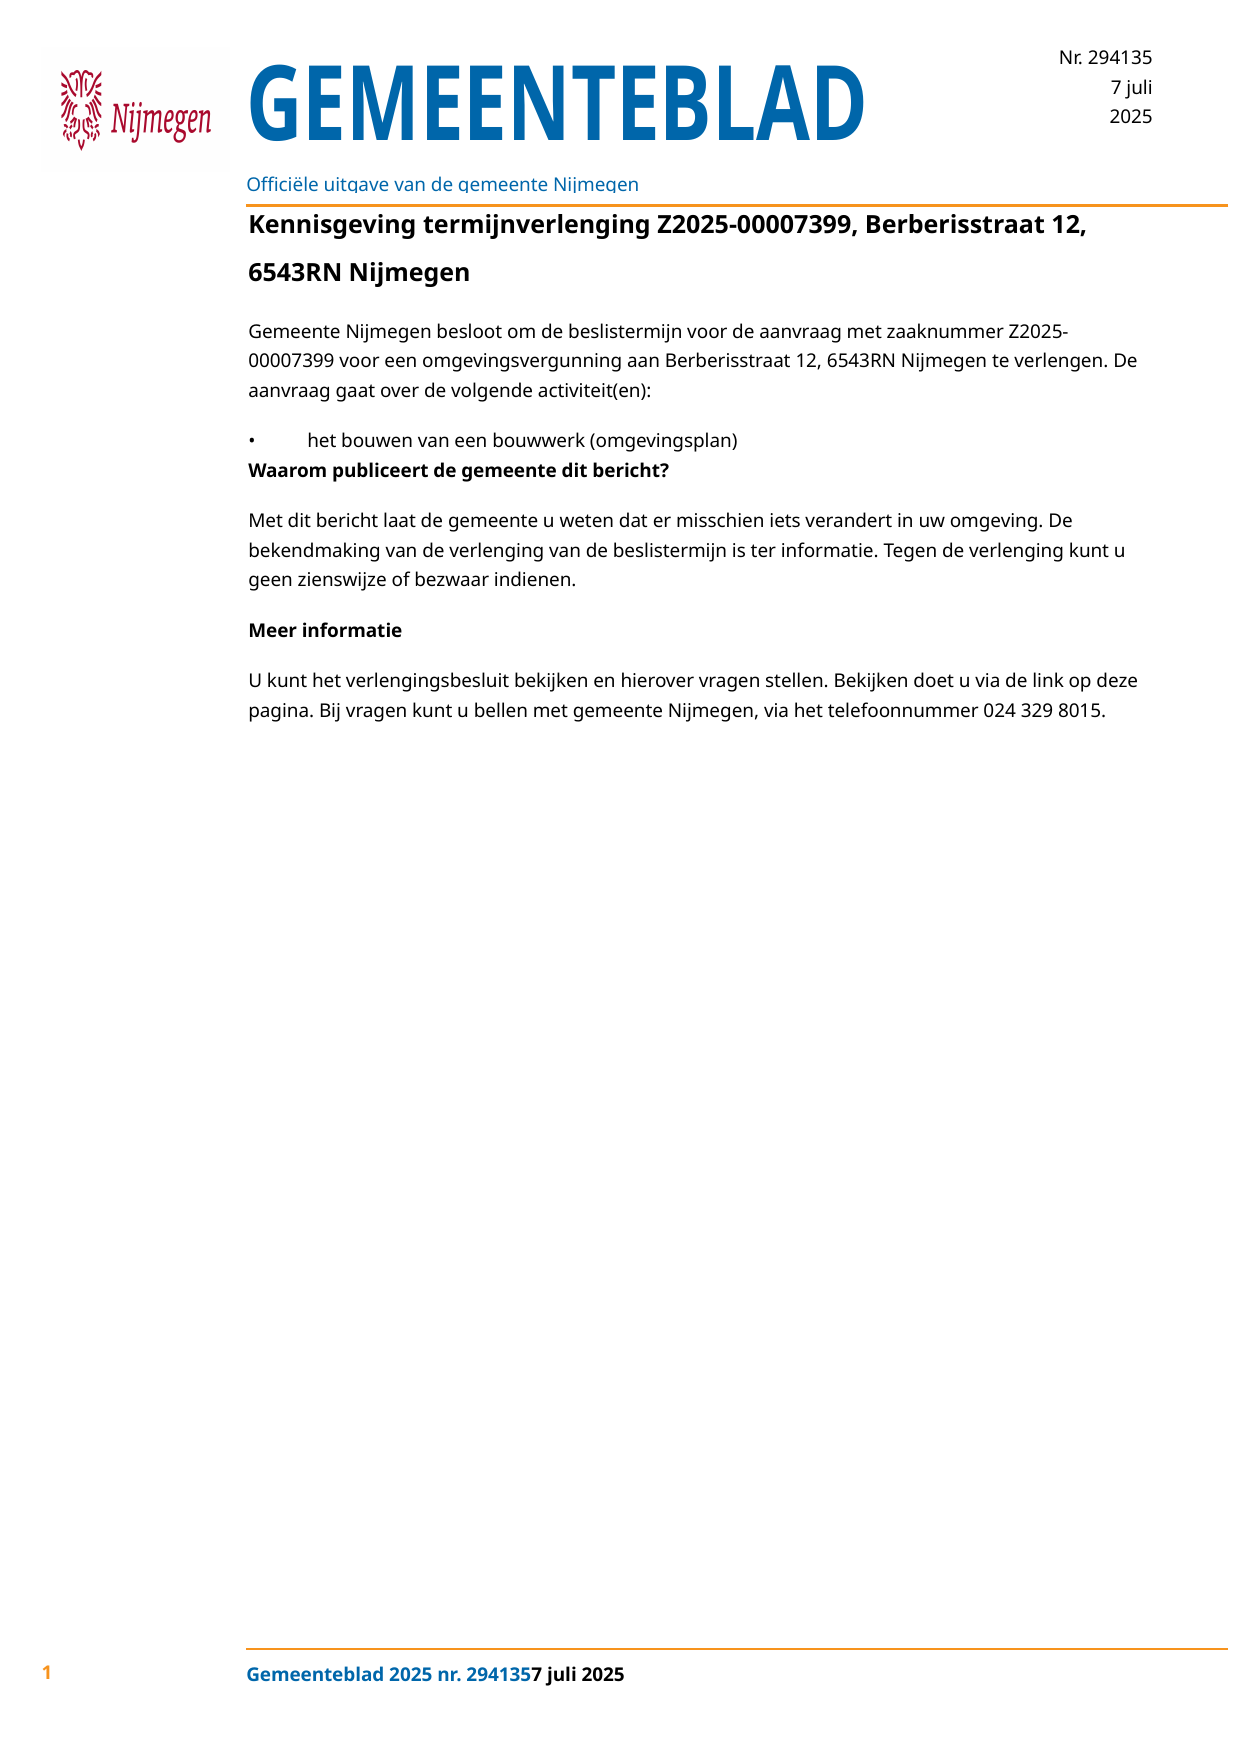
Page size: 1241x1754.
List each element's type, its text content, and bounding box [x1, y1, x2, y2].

text Kennisgeving termijnverlenging Z2025-00007399, Berberisstraat 12, 6543RN Nijmegen [248, 207, 1152, 288]
text Meer informatie [248, 617, 1152, 643]
list het bouwen van een bouwwerk (omgevingsplan) [248, 427, 1152, 453]
text Met dit bericht laat de gemeente u weten dat er misschien iets verandert in uw omgeving. De bekendmaking van de verlenging van de beslistermijn is ter informatie. Tegen de verlenging kunt u geen zienswijze of bezwaar indienen. [248, 507, 1152, 592]
text Waarom publiceert de gemeente dit bericht? [248, 457, 1152, 483]
picture [41, 47, 231, 172]
text Gemeente Nijmegen besloot om de beslistermijn voor de aanvraag met zaaknummer Z2025-00007399 voor een omgevingsvergunning aan Berberisstraat 12, 6543RN Nijmegen te verlengen. De aanvraag gaat over de volgende activiteit(en): [248, 318, 1152, 403]
text U kunt het verlengingsbesluit bekijken en hierover vragen stellen. Bekijken doet u via de link op deze pagina. Bij vragen kunt u bellen met gemeente Nijmegen, via het telefoonnummer 024 329 8015. [248, 667, 1152, 723]
